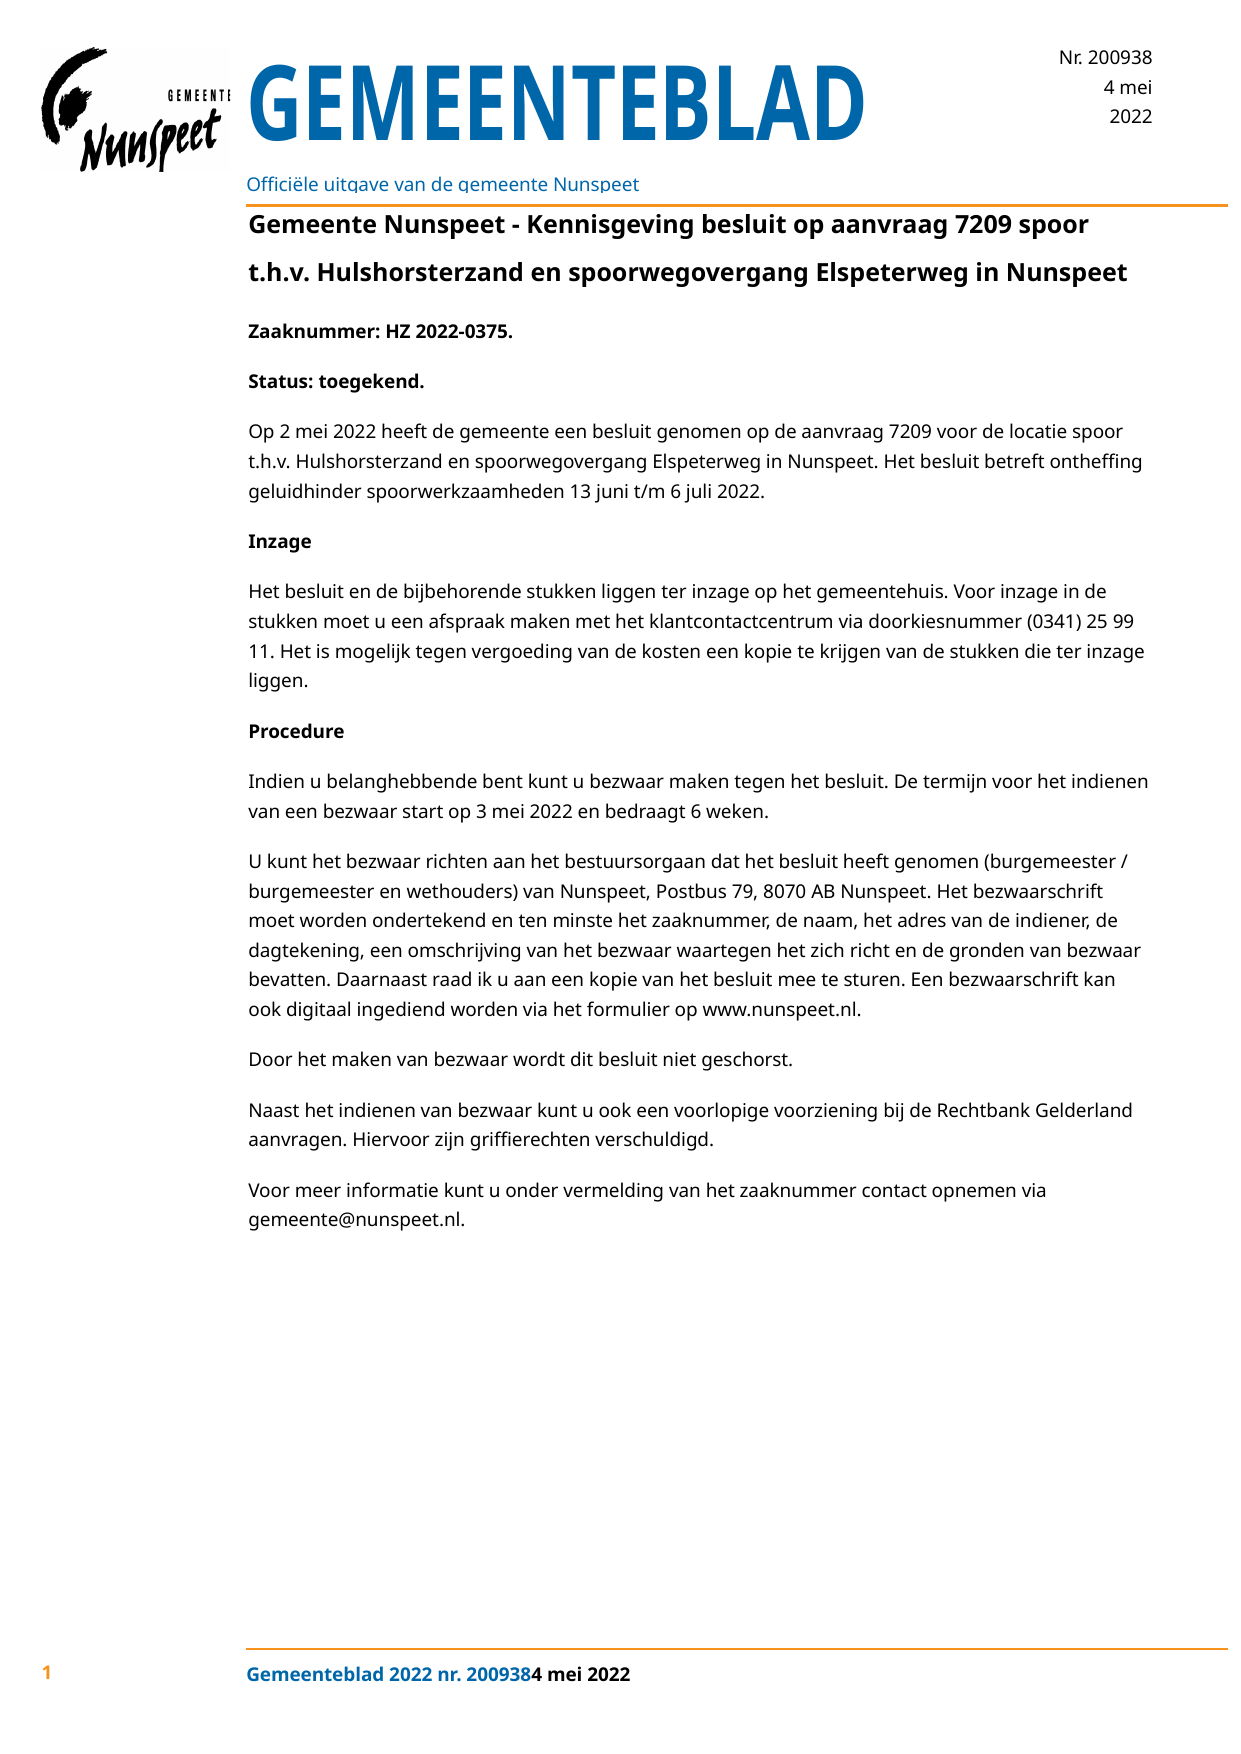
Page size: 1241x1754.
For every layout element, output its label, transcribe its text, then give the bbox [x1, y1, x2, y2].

text U kunt het bezwaar richten aan het bestuursorgaan dat het besluit heeft genomen (burgemeester / burgemeester en wethouders) van Nunspeet, Postbus 79, 8070 AB Nunspeet. Het bezwaarschrift moet worden ondertekend en ten minste het zaaknummer, de naam, het adres van de indiener, de dagtekening, een omschrijving van het bezwaar waartegen het zich richt en de gronden van bezwaar bevatten. Daarnaast raad ik u aan een kopie van het besluit mee te sturen. Een bezwaarschrift kan ook digitaal ingediend worden via het formulier op www.nunspeet.nl. [248, 848, 1152, 1022]
text Procedure [248, 718, 1152, 744]
text Status: toegekend. [248, 368, 1152, 394]
text Naast het indienen van bezwaar kunt u ook een voorlopige voorziening bij de Rechtbank Gelderland aanvragen. Hiervoor zijn griffierechten verschuldigd. [248, 1097, 1152, 1152]
text Indien u belanghebbende bent kunt u bezwaar maken tegen het besluit. De termijn voor het indienen van een bezwaar start op 3 mei 2022 en bedraagt 6 weken. [248, 768, 1152, 824]
text Op 2 mei 2022 heeft de gemeente een besluit genomen op de aanvraag 7209 voor de locatie spoor t.h.v. Hulshorsterzand en spoorwegovergang Elspeterweg in Nunspeet. Het besluit betreft ontheffing geluidhinder spoorwerkzaamheden 13 juni t/m 6 juli 2022. [248, 419, 1152, 504]
picture [41, 47, 231, 172]
text Gemeente Nunspeet - Kennisgeving besluit op aanvraag 7209 spoor t.h.v. Hulshorsterzand en spoorwegovergang Elspeterweg in Nunspeet [248, 207, 1152, 288]
text Voor meer informatie kunt u onder vermelding van het zaaknummer contact opnemen via gemeente@nunspeet.nl. [248, 1177, 1152, 1232]
text Het besluit en de bijbehorende stukken liggen ter inzage op het gemeentehuis. Voor inzage in de stukken moet u een afspraak maken met het klantcontactcentrum via doorkiesnummer (0341) 25 99 11. Het is mogelijk tegen vergoeding van de kosten een kopie te krijgen van de stukken die ter inzage liggen. [248, 579, 1152, 693]
text Zaaknummer: HZ 2022-0375. [248, 318, 1152, 344]
text Inzage [248, 528, 1152, 554]
text Door het maken van bezwaar wordt dit besluit niet geschorst. [248, 1047, 1152, 1072]
